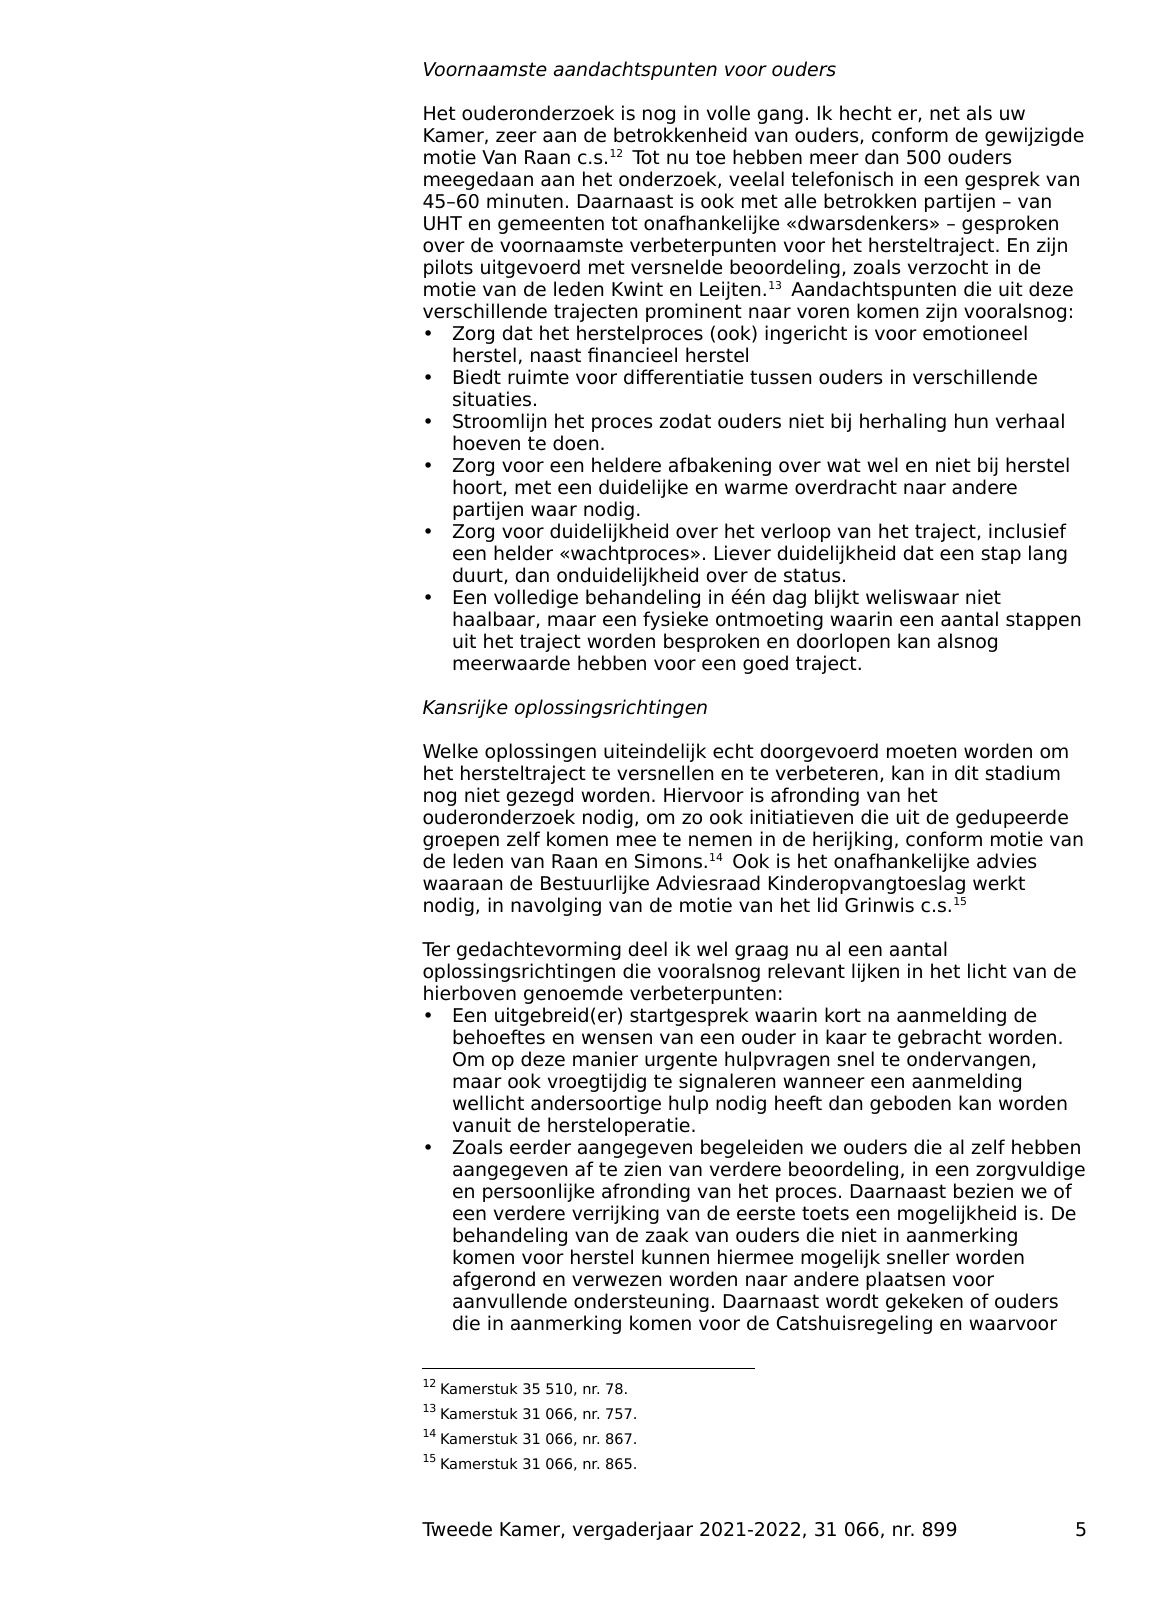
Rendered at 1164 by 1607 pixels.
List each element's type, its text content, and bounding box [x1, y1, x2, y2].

text • Zorg voor duidelijkheid over het verloop van het traject, inclusief een helder «wachtproces». Liever duidelijkheid dat een stap lang duurt, dan onduidelijkheid over de status. [422, 521, 1087, 587]
text • Biedt ruimte voor differentiatie tussen ouders in verschillende situaties. [422, 367, 1087, 411]
text Welke oplossingen uiteindelijk echt doorgevoerd moeten worden om het hersteltraject te versnellen en te verbeteren, kan in dit stadium nog niet gezegd worden. Hiervoor is afronding van het ouderonderzoek nodig, om zo ook initiatieven die uit de gedupeerde groepen zelf komen mee te nemen in de herijking, conform motie van de leden van Raan en Simons. Ook is het onafhankelijke advies waaraan de Bestuurlijke Adviesraad Kinderopvangtoeslag werkt nodig, in navolging van de motie van het lid Grinwis c.s. [422, 741, 1087, 917]
text • Zorg voor een heldere afbakening over wat wel en niet bij herstel hoort, met een duidelijke en warme overdracht naar andere partijen waar nodig. [422, 455, 1087, 521]
text • Zoals eerder aangegeven begeleiden we ouders die al zelf hebben aangegeven af te zien van verdere beoordeling, in een zorgvuldige en persoonlijke afronding van het proces. Daarnaast bezien we of een verdere verrijking van de eerste toets een mogelijkheid is. De behandeling van de zaak van ouders die niet in aanmerking komen voor herstel kunnen hiermee mogelijk sneller worden afgerond en verwezen worden naar andere plaatsen voor aanvullende ondersteuning. Daarnaast wordt gekeken of ouders die in aanmerking komen voor de Catshuisregeling en waarvoor [422, 1137, 1087, 1335]
subtitle Voornaamste aandachtspunten voor ouders [422, 59, 1087, 81]
text Kamerstuk 31 066, nr. 867. [422, 1427, 1087, 1449]
text • Zorg dat het herstelproces (ook) ingericht is voor emotioneel herstel, naast financieel herstel [422, 323, 1087, 367]
text • Stroomlijn het proces zodat ouders niet bij herhaling hun verhaal hoeven te doen. [422, 411, 1087, 455]
text • Een uitgebreid(er) startgesprek waarin kort na aanmelding de behoeftes en wensen van een ouder in kaar te gebracht worden. Om op deze manier urgente hulpvragen snel te ondervangen, maar ook vroegtijdig te signaleren wanneer een aanmelding wellicht andersoortige hulp nodig heeft dan geboden kan worden vanuit de hersteloperatie. [422, 1005, 1087, 1137]
text Ter gedachtevorming deel ik wel graag nu al een aantal oplossingsrichtingen die vooralsnog relevant lijken in het licht van de hierboven genoemde verbeterpunten: [422, 939, 1087, 1005]
text • Een volledige behandeling in één dag blijkt weliswaar niet haalbaar, maar een fysieke ontmoeting waarin een aantal stappen uit het traject worden besproken en doorlopen kan alsnog meerwaarde hebben voor een goed traject. [422, 587, 1087, 675]
text Kamerstuk 31 066, nr. 757. [422, 1402, 1087, 1424]
text Kamerstuk 31 066, nr. 865. [422, 1452, 1087, 1474]
subtitle Kansrijke oplossingsrichtingen [422, 697, 1087, 719]
text Het ouderonderzoek is nog in volle gang. Ik hecht er, net als uw Kamer, zeer aan de betrokkenheid van ouders, conform de gewijzigde motie Van Raan c.s. Tot nu toe hebben meer dan 500 ouders meegedaan aan het onderzoek, veelal telefonisch in een gesprek van 45–60 minuten. Daarnaast is ook met alle betrokken partijen – van UHT en gemeenten tot onafhankelijke «dwarsdenkers» – gesproken over de voornaamste verbeterpunten voor het hersteltraject. En zijn pilots uitgevoerd met versnelde beoordeling, zoals verzocht in de motie van de leden Kwint en Leijten. Aandachtspunten die uit deze verschillende trajecten prominent naar voren komen zijn vooralsnog: [422, 103, 1087, 323]
text Kamerstuk 35 510, nr. 78. [422, 1377, 1087, 1399]
